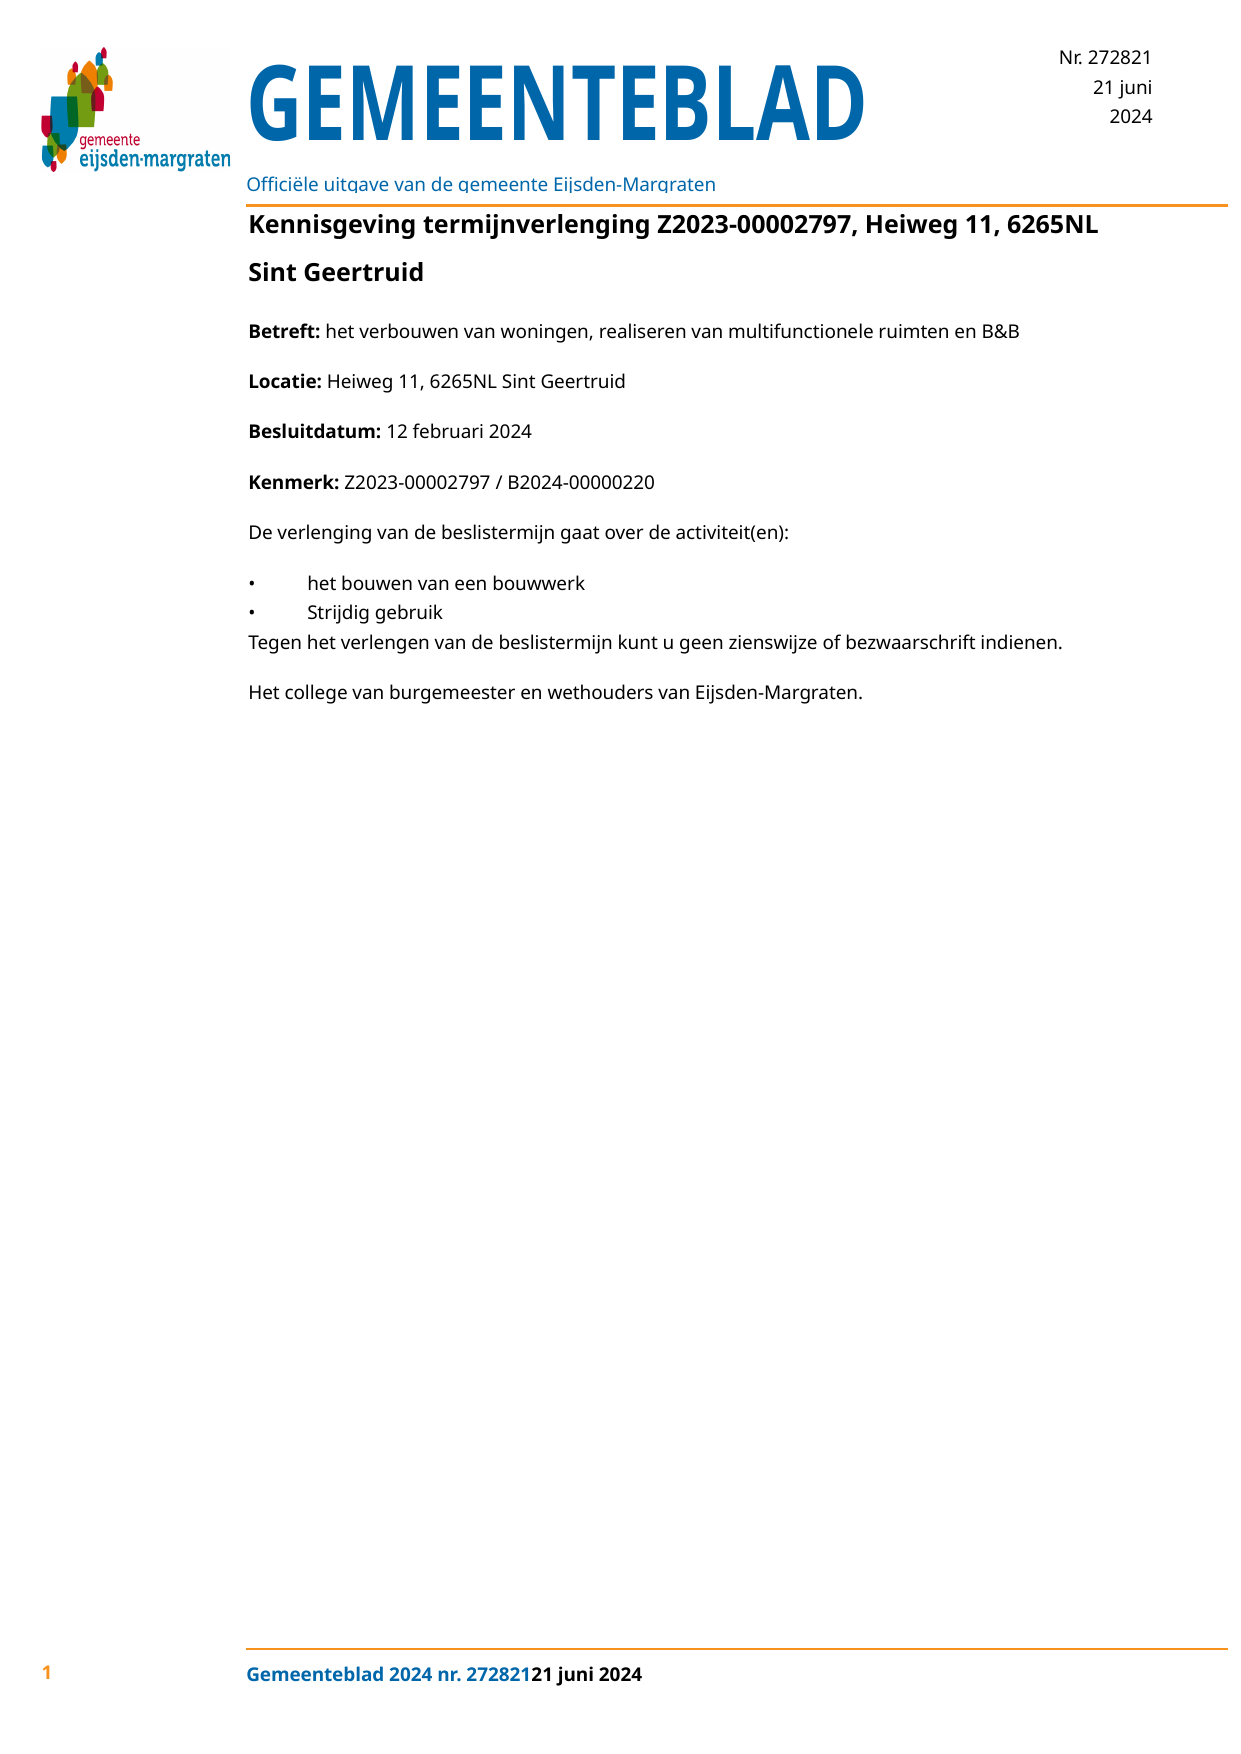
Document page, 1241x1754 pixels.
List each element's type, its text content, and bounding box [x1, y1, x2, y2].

text Locatie: Heiweg 11, 6265NL Sint Geertruid [248, 368, 1152, 394]
list het bouwen van een bouwwerk [248, 570, 1152, 596]
picture [41, 47, 231, 172]
text Kenmerk: Z2023-00002797 / B2024-00000220 [248, 469, 1152, 495]
list Strijdig gebruik [248, 599, 1152, 625]
text Het college van burgemeester en wethouders van Eijsden-Margraten. [248, 679, 1152, 705]
text Betreft: het verbouwen van w­oningen, realisere­n van multifunc­tionele ruimten en B&B [248, 318, 1152, 344]
text De verlenging van de beslistermijn gaat over de activiteit(en): [248, 519, 1152, 545]
text Tegen het verlengen van de beslistermijn kunt u geen zienswijze of bezwaarschrift indienen. [248, 629, 1152, 655]
text Besluitdatum: 12 februari 2024 [248, 419, 1152, 444]
text Kennisgeving termijnverlenging Z2023-00002797, Heiweg 11, 6265NL Sint Geertruid [248, 207, 1152, 288]
